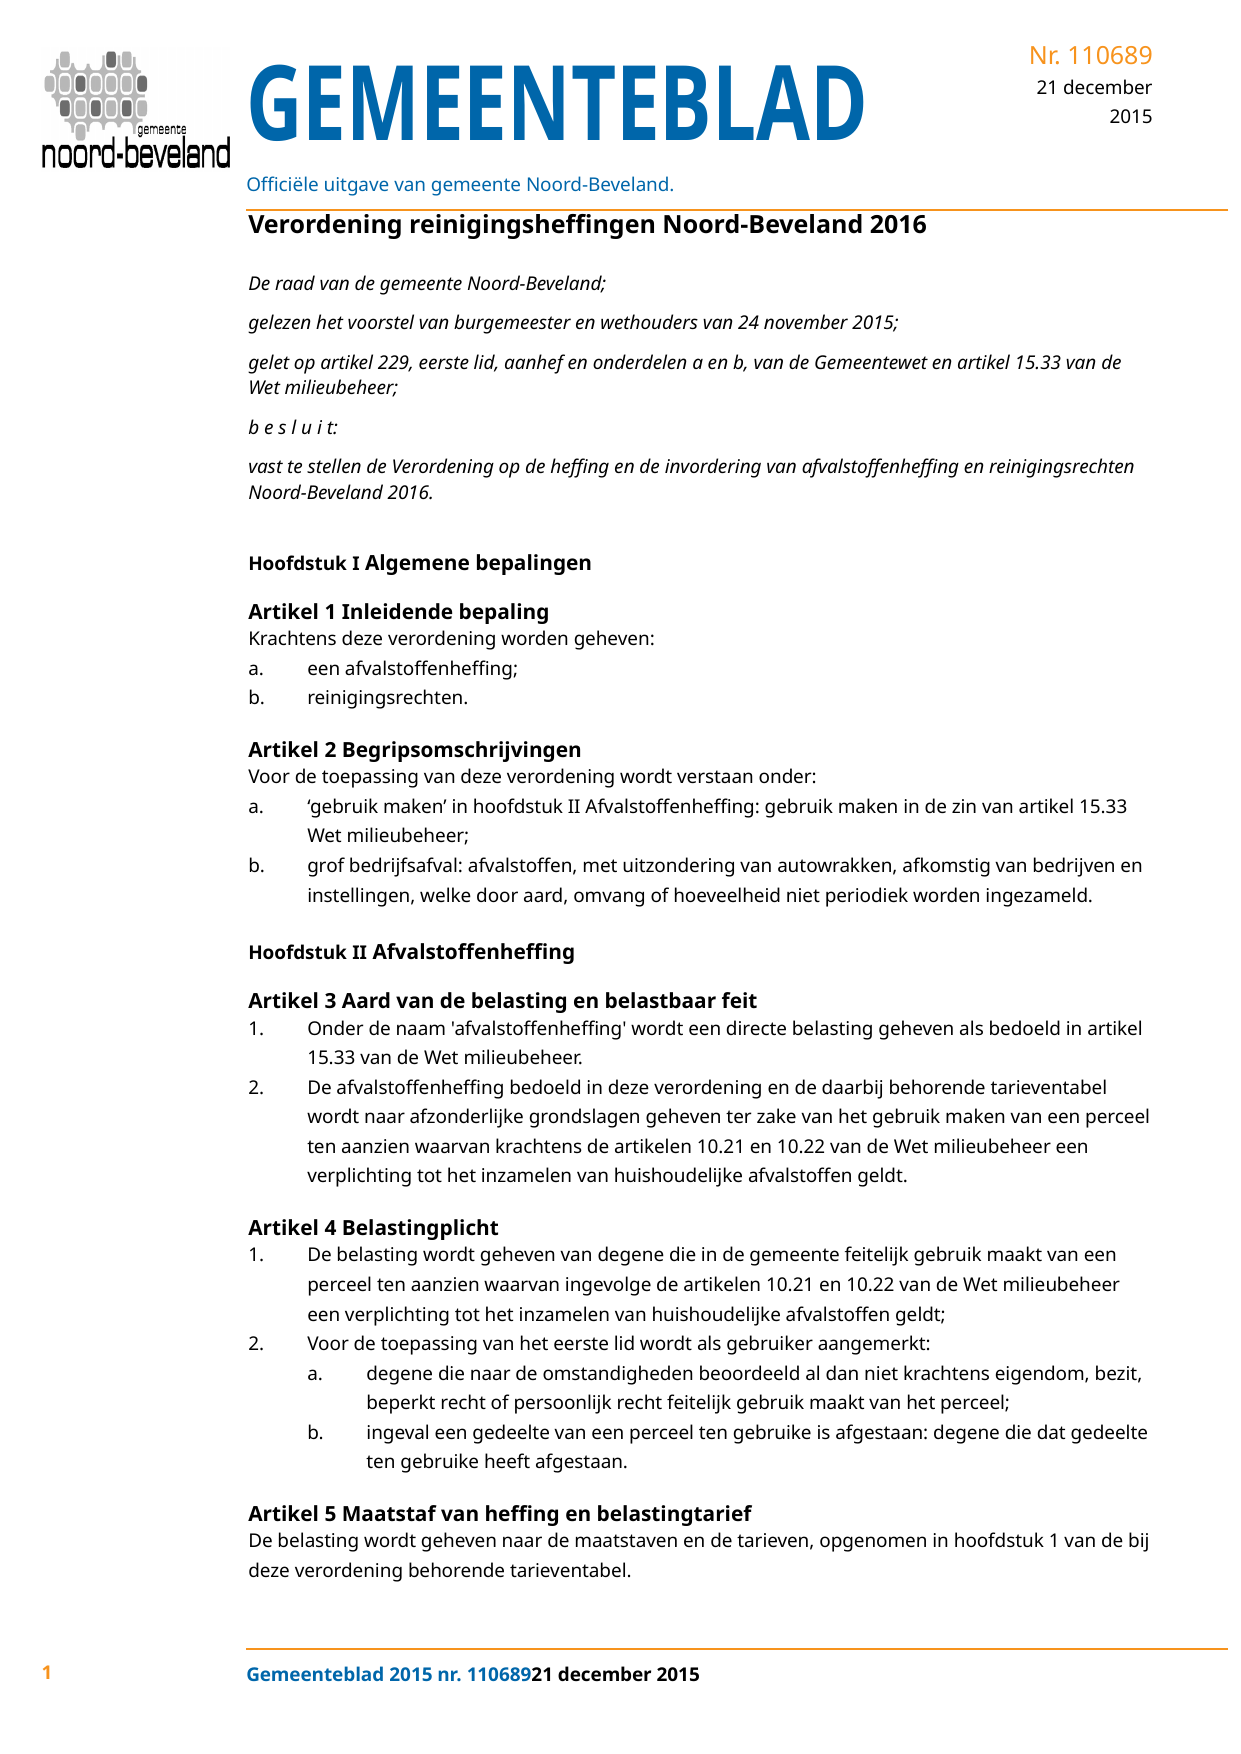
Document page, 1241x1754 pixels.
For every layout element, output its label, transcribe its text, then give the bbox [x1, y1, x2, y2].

list De belasting wordt geheven van degene die in de gemeente feitelijk gebruik maakt van een perceel ten aanzien waarvan ingevolge de artikelen 10.21 en 10.22 van de Wet milieubeheer een verplichting tot het inzamelen van huishoudelijke afvalstoffen geldt; [248, 1242, 1152, 1326]
list grof bedrijfsafval: afvalstoffen, met uitzondering van autowrakken, afkomstig van bedrijven en instellingen, welke door aard, omvang of hoeveelheid niet periodiek worden ingezameld. [248, 852, 1152, 907]
text Krachtens deze verordening worden geheven: [248, 625, 1152, 651]
list ingeval een gedeelte van een perceel ten gebruike is afgestaan: degene die dat gedeelte ten gebruike heeft afgestaan. [307, 1419, 1152, 1474]
text b e s l u i t: [248, 414, 1152, 439]
text Artikel 2 Begripsomschrijvingen [248, 735, 1152, 763]
text gelet op artikel 229, eerste lid, aanhef en onderdelen a en b, van de Gemeentewet en artikel 15.33 van de Wet milieubeheer; [248, 349, 1152, 400]
list degene die naar de omstandigheden beoordeeld al dan niet krachtens eigendom, bezit, beperkt recht of persoonlijk recht feitelijk gebruik maakt van het perceel; [307, 1360, 1152, 1415]
list Voor de toepassing van het eerste lid wordt als gebruiker aangemerkt: [248, 1330, 1152, 1356]
text Artikel 1 Inleidende bepaling [248, 597, 1152, 625]
text gelezen het voorstel van burgemeester en wethouders van 24 november 2015; [248, 309, 1152, 335]
list een afvalstoffenheffing; [248, 655, 1152, 681]
picture [41, 47, 231, 172]
list ‘gebruik maken’ in hoofdstuk II Afvalstoffenheffing: gebruik maken in de zin van artikel 15.33 Wet milieubeheer; [248, 793, 1152, 848]
text De belasting wordt geheven naar de maatstaven en de tarieven, opgenomen in hoofdstuk 1 van de bij deze verordening behorende tarieventabel. [248, 1527, 1152, 1583]
list Onder de naam 'afvalstoffenheffing' wordt een directe belasting geheven als bedoeld in artikel 15.33 van de Wet milieubeheer. [248, 1015, 1152, 1070]
text Artikel 5 Maatstaf van heffing en belastingtarief [248, 1499, 1152, 1527]
text Verordening reinigingsheffingen Noord-Beveland 2016 [248, 211, 1152, 241]
text Artikel 3 Aard van de belasting en belastbaar feit [248, 986, 1152, 1015]
text Hoofdstuk II Afvalstoffenheffing [248, 937, 1152, 966]
text Hoofdstuk I Algemene bepalingen [248, 548, 1152, 576]
list De afvalstoffenheffing bedoeld in deze verordening en de daarbij behorende tarieventabel wordt naar afzonderlijke grondslagen geheven ter zake van het gebruik maken van een perceel ten aanzien waarvan krachtens de artikelen 10.21 en 10.22 van de Wet milieubeheer een verplichting tot het inzamelen van huishoudelijke afvalstoffen geldt. [248, 1074, 1152, 1188]
text Artikel 4 Belastingplicht [248, 1213, 1152, 1242]
text vast te stellen de Verordening op de heffing en de invordering van afvalstoffenheffing en reinigingsrechten Noord-Beveland 2016. [248, 453, 1152, 504]
text De raad van de gemeente Noord-Beveland; [248, 270, 1152, 296]
text Voor de toepassing van deze verordening wordt verstaan onder: [248, 763, 1152, 789]
list reinigingsrechten. [248, 684, 1152, 710]
